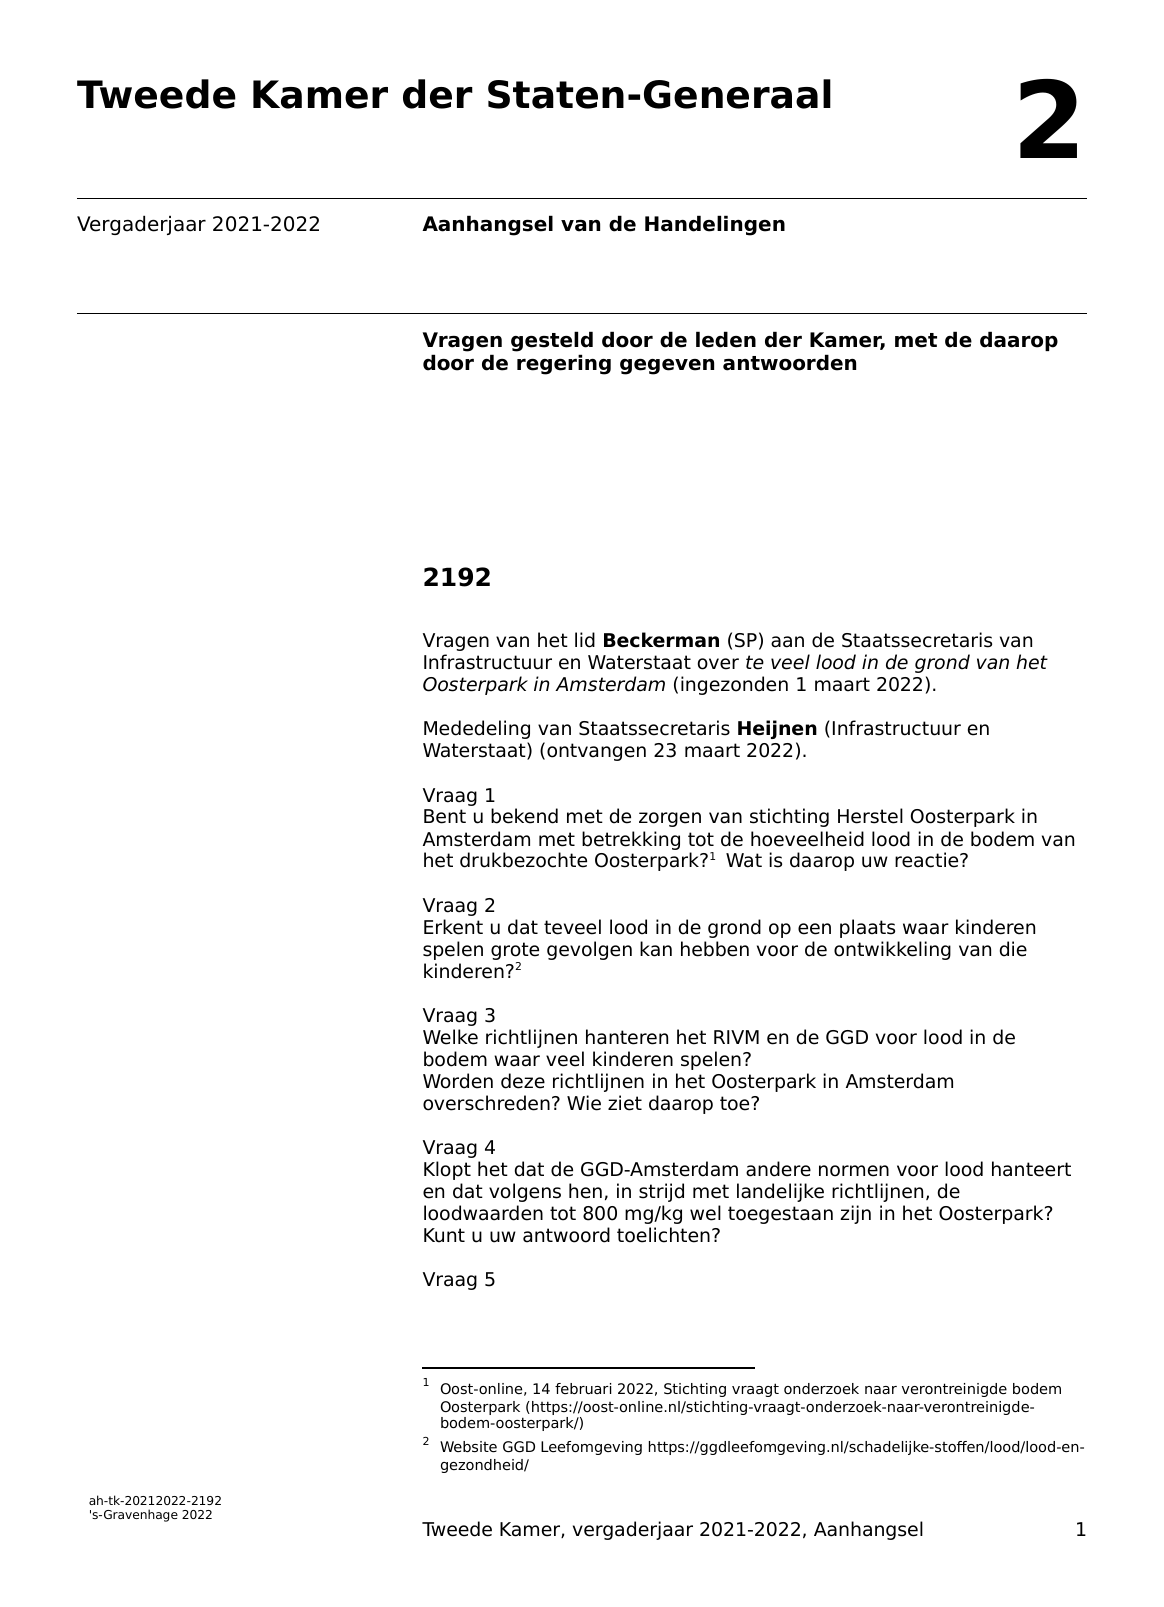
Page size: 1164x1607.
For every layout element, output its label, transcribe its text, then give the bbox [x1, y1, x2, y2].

text Welke richtlijnen hanteren het RIVM en de GGD voor lood in de bodem waar veel kinderen spelen? [422, 1027, 1087, 1071]
text Oost-online, 14 februari 2022, Stichting vraagt onderzoek naar verontreinigde bodem Oosterpark (https://oost-online.nl/stichting-vraagt-onderzoek-naar-verontreinigde-bodem-oosterpark/) [422, 1377, 1087, 1432]
text 2192 [422, 563, 1087, 592]
text 's-Gravenhage 2022 [88, 1508, 323, 1522]
table_cell Vragen gesteld door de leden der Kamer, met de daarop door de regering gegeven antwoorden [422, 314, 1087, 375]
text Vragen van het lid Beckerman (SP) aan de Staatssecretaris van Infrastructuur en Waterstaat over te veel lood in de grond van het Oosterpark in Amsterdam (ingezonden 1 maart 2022). [422, 630, 1087, 696]
table_cell Aanhangsel van de Handelingen [422, 199, 1087, 313]
table_cell Vergaderjaar 2021-2022 [77, 199, 422, 313]
text Erkent u dat teveel lood in de grond op een plaats waar kinderen spelen grote gevolgen kan hebben voor de ontwikkeling van die kinderen? [422, 917, 1087, 982]
table_header Tweede Kamer der Staten-Generaal [77, 59, 886, 198]
text Vraag 2 [422, 894, 1087, 917]
text Vraag 4 [422, 1137, 1087, 1159]
text Website GGD Leefomgeving https://ggdleefomgeving.nl/schadelijke-stoffen/lood/lood-en-gezondheid/ [422, 1435, 1087, 1474]
text Vraag 1 [422, 784, 1087, 806]
table_header 2 [886, 59, 1087, 198]
table_cell [77, 314, 422, 375]
text Klopt het dat de GGD-Amsterdam andere normen voor lood hanteert en dat volgens hen, in strijd met landelijke richtlijnen, de loodwaarden tot 800 mg/kg wel toegestaan zijn in het Oosterpark? Kunt u uw antwoord toelichten? [422, 1159, 1087, 1247]
text Vraag 5 [422, 1269, 1087, 1291]
text Bent u bekend met de zorgen van stichting Herstel Oosterpark in Amsterdam met betrekking tot de hoeveelheid lood in de bodem van het drukbezochte Oosterpark? Wat is daarop uw reactie? [422, 806, 1087, 872]
text Worden deze richtlijnen in het Oosterpark in Amsterdam overschreden? Wie ziet daarop toe? [422, 1071, 1087, 1114]
text Vraag 3 [422, 1005, 1087, 1027]
text Mededeling van Staatssecretaris Heijnen (Infrastructuur en Waterstaat) (ontvangen 23 maart 2022). [422, 718, 1087, 762]
text ah-tk-20212022-2192 [88, 1494, 323, 1508]
